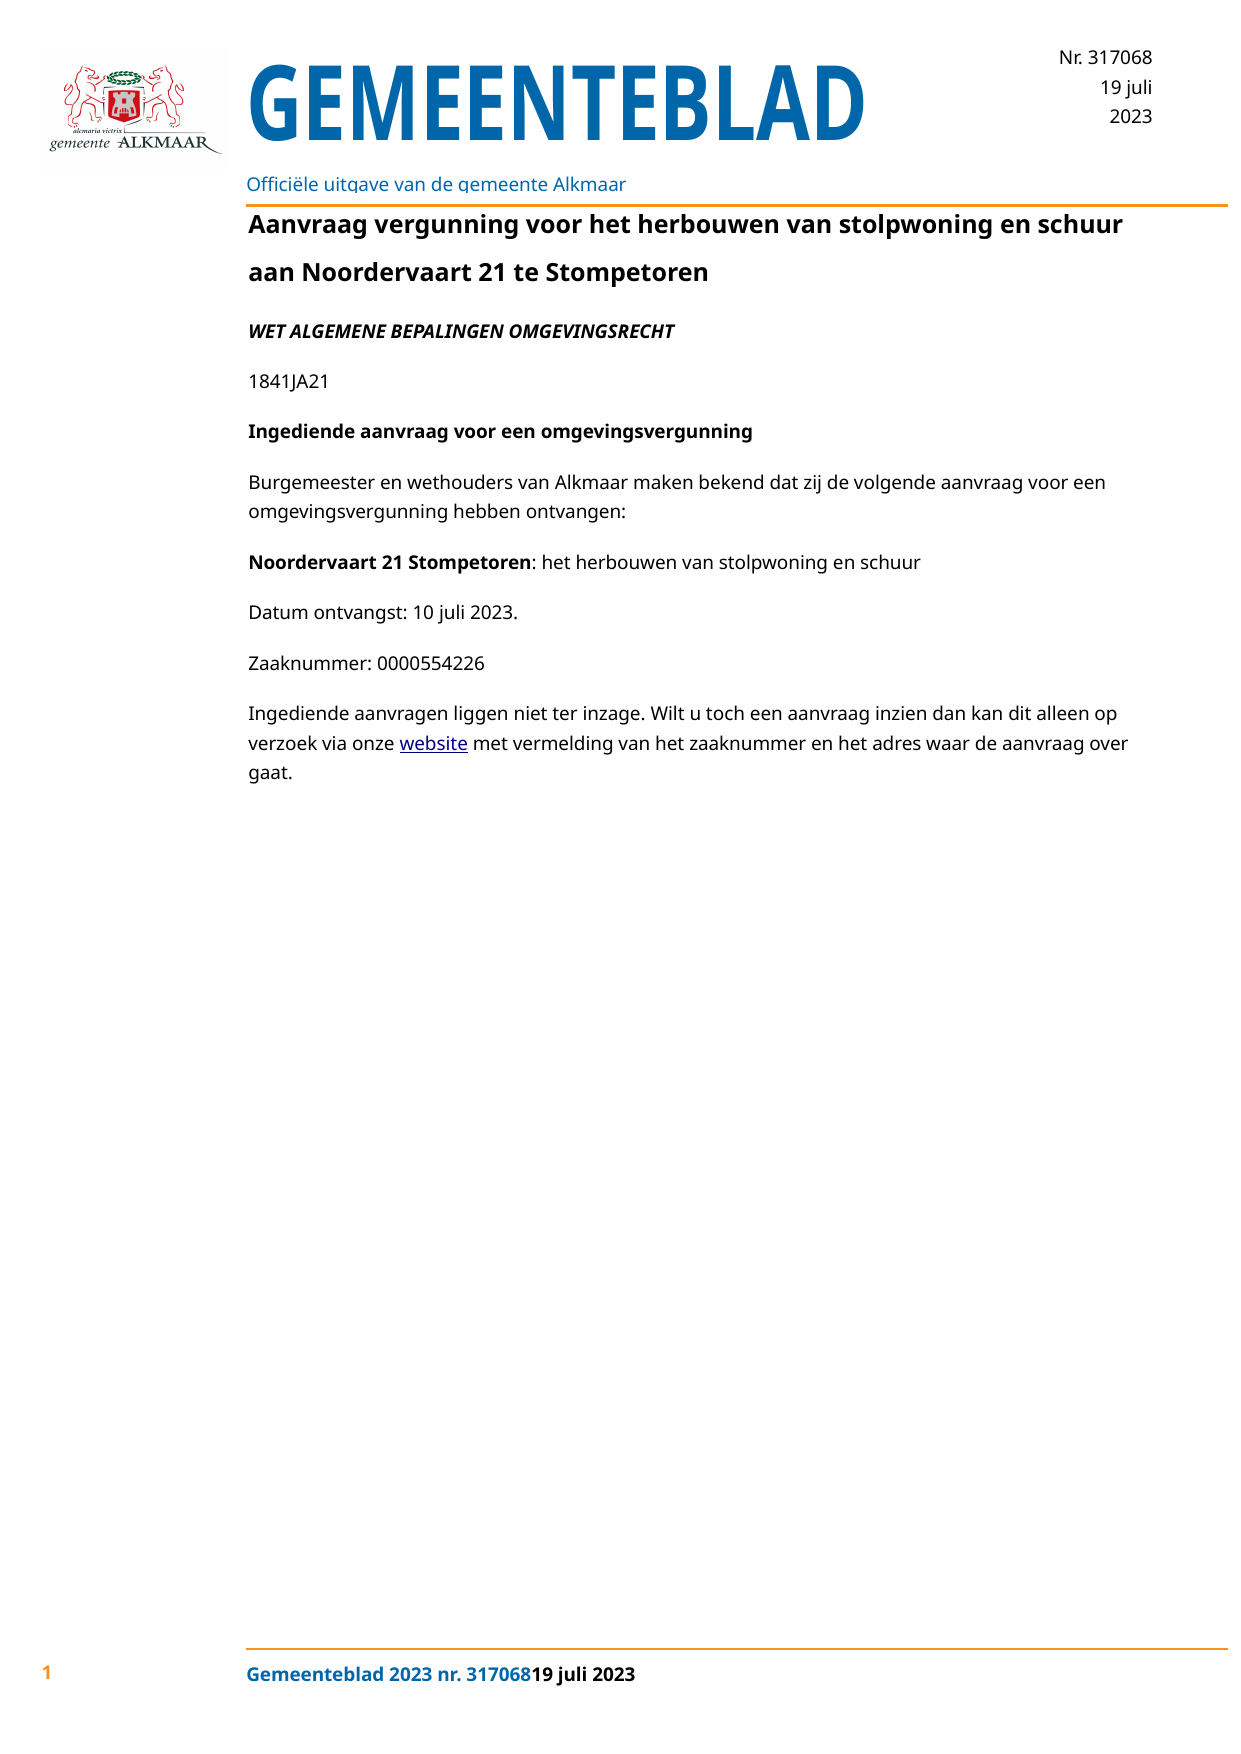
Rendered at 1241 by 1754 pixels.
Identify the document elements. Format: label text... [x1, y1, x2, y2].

text Burgemeester en wethouders van Alkmaar maken bekend dat zij de volgende aanvraag voor een omgevingsvergunning hebben ontvangen: [248, 469, 1152, 524]
picture [41, 47, 231, 172]
text Zaaknummer: 0000554226 [248, 650, 1152, 676]
text Aanvraag vergunning voor het herbouwen van stolpwoning en schuur aan Noordervaart 21 te Stompetoren [248, 207, 1152, 288]
text Ingediende aanvragen liggen niet ter inzage. Wilt u toch een aanvraag inzien dan kan dit alleen op verzoek via onze website met vermelding van het zaaknummer en het adres waar de aanvraag over gaat. [248, 700, 1152, 785]
text Noordervaart 21 Stompetoren: het herbouwen van stolpwoning en schuur [248, 549, 1152, 575]
text 1841JA21 [248, 368, 1152, 394]
text Ingediende aanvraag voor een omgevingsvergunning [248, 419, 1152, 444]
text Datum ontvangst: 10 juli 2023. [248, 599, 1152, 625]
text WET ALGEMENE BEPALINGEN OMGEVINGSRECHT [248, 318, 1152, 344]
